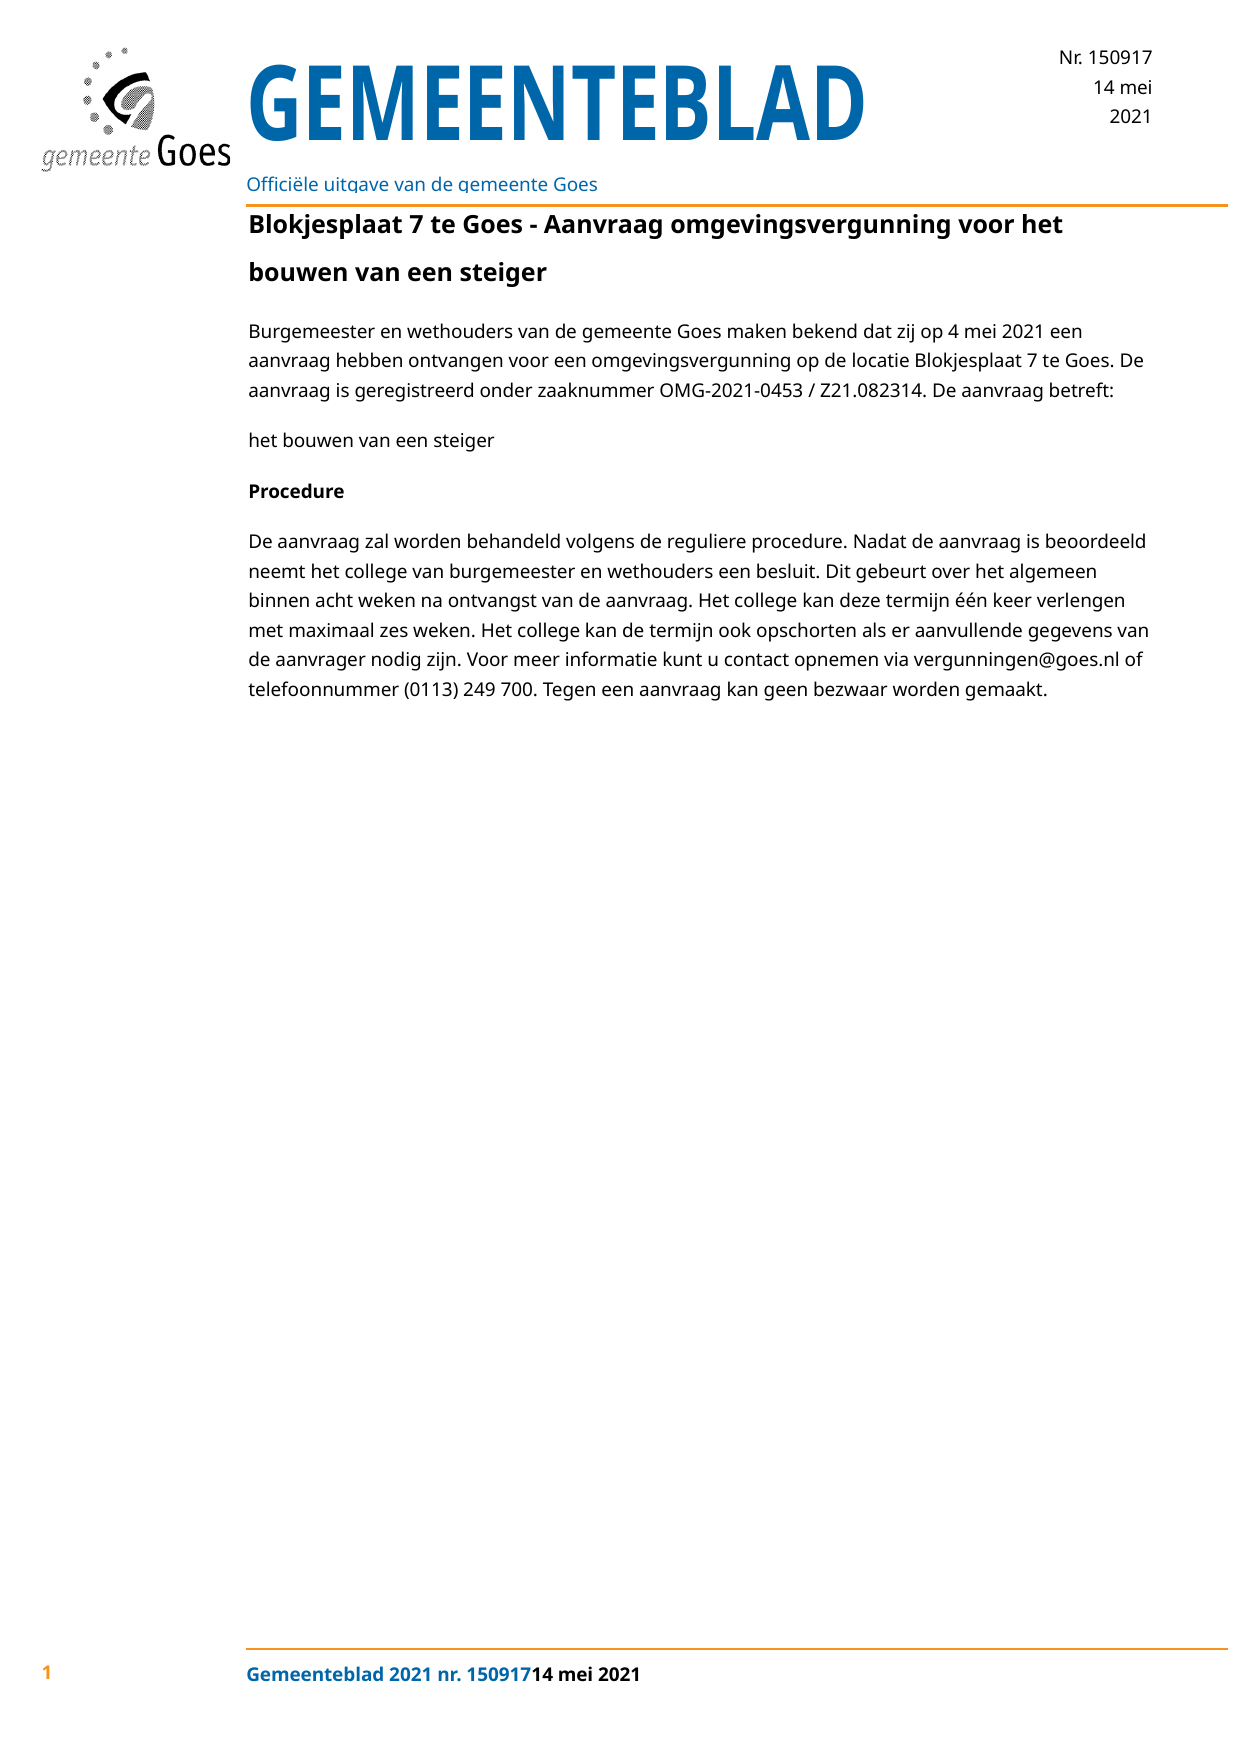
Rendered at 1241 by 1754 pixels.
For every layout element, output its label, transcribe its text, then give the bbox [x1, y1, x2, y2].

text Burgemeester en wethouders van de gemeente Goes maken bekend dat zij op 4 mei 2021 een aanvraag hebben ontvangen voor een omgevingsvergunning op de locatie Blokjesplaat 7 te Goes. De aanvraag is geregistreerd onder zaaknummer OMG-2021-0453 / Z21.082314. De aanvraag betreft: [248, 318, 1152, 403]
text het bouwen van een steiger [248, 427, 1152, 453]
text De aanvraag zal worden behandeld volgens de reguliere procedure. Nadat de aanvraag is beoordeeld neemt het college van burgemeester en wethouders een besluit. Dit gebeurt over het algemeen binnen acht weken na ontvangst van de aanvraag. Het college kan deze termijn één keer verlengen met maximaal zes weken. Het college kan de termijn ook opschorten als er aanvullende gegevens van de aanvrager nodig zijn. Voor meer informatie kunt u contact opnemen via vergunningen@goes.nl of telefoonnummer (0113) 249 700. Tegen een aanvraag kan geen bezwaar worden gemaakt. [248, 528, 1152, 702]
text Blokjesplaat 7 te Goes - Aanvraag omgevingsvergunning voor het bouwen van een steiger [248, 207, 1152, 288]
picture [41, 47, 231, 172]
text Procedure [248, 478, 1152, 504]
